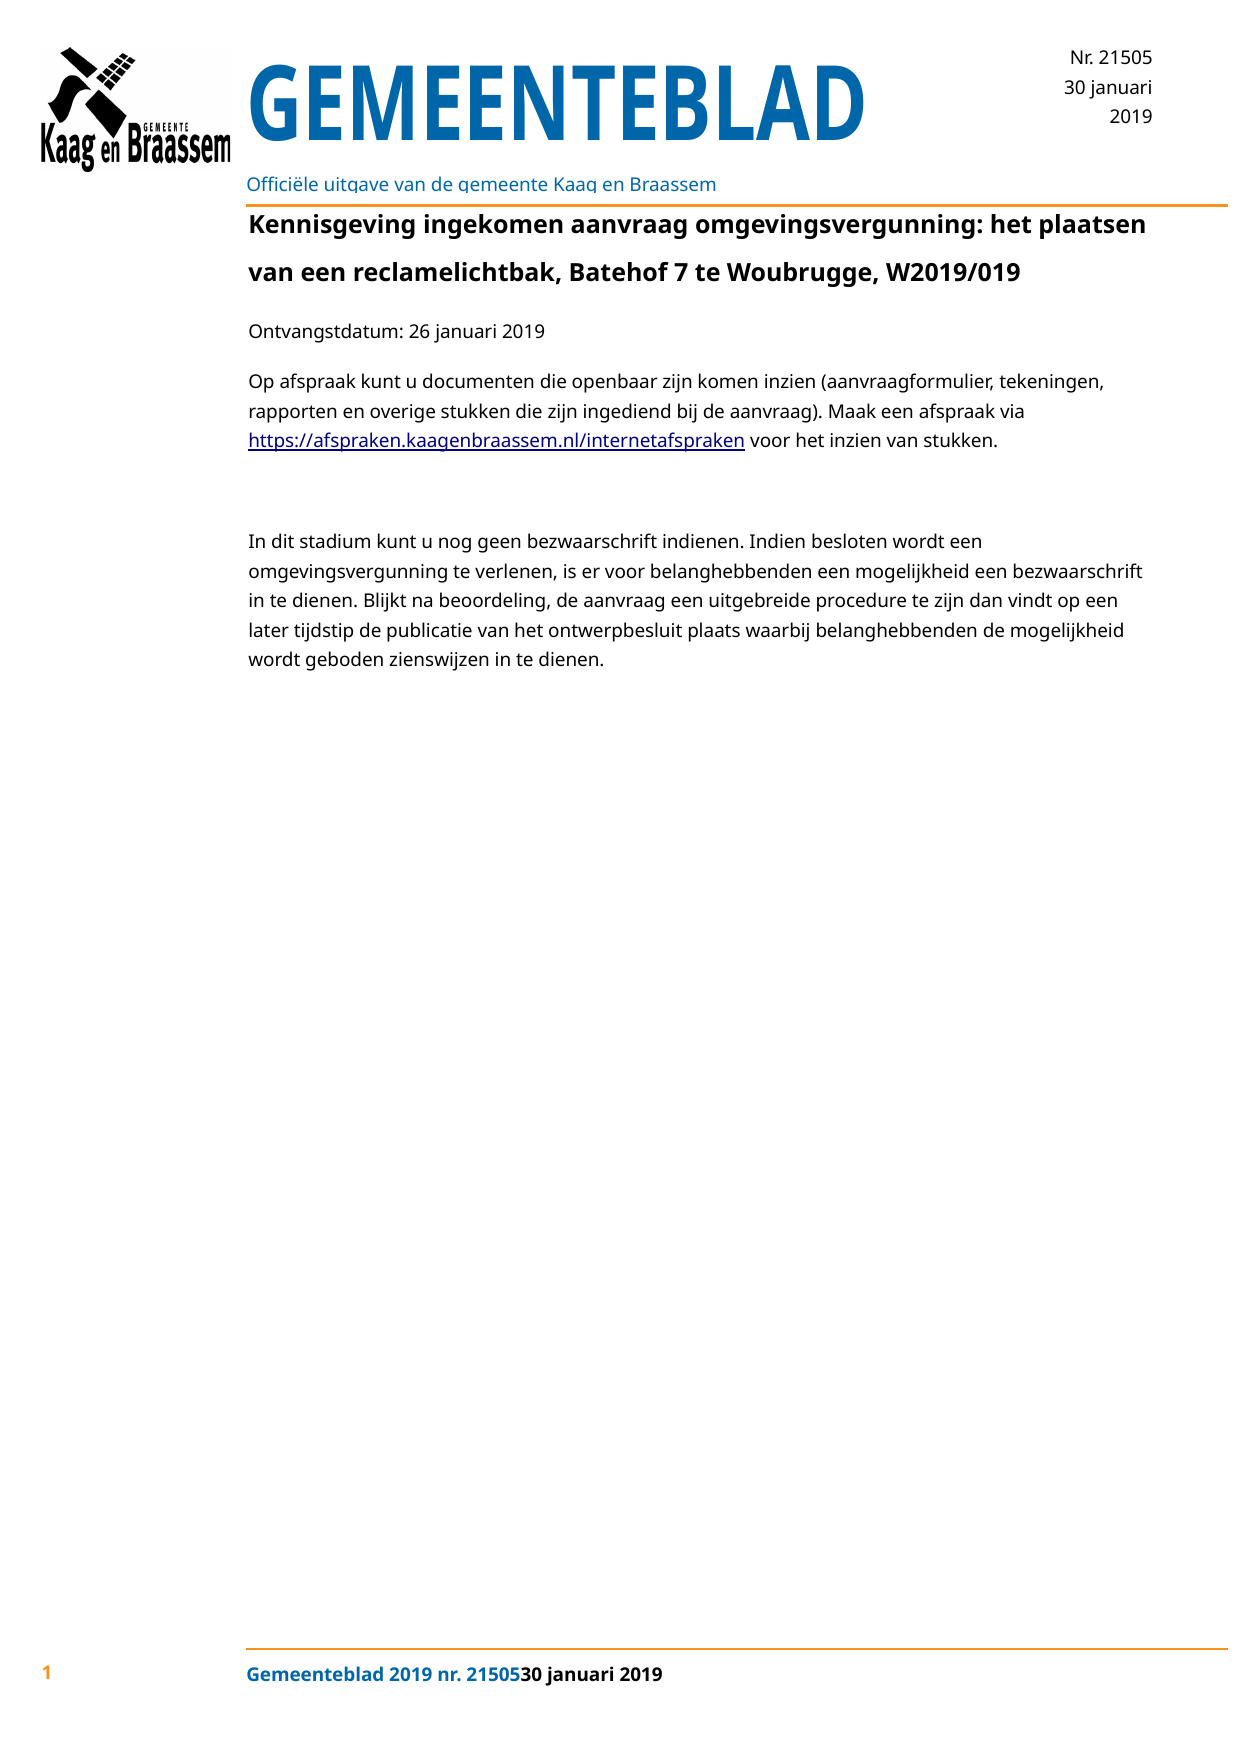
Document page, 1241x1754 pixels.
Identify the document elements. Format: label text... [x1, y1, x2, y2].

text Op afspraak kunt u documenten die openbaar zijn komen inzien (aanvraagformulier, tekeningen, rapporten en overige stukken die zijn ingediend bij de aanvraag). Maak een afspraak via https://afspraken.kaagenbraassem.nl/internetafspraken voor het inzien van stukken. [248, 368, 1152, 453]
text Ontvangstdatum: 26 januari 2019 [248, 318, 1152, 344]
picture [41, 47, 231, 172]
text In dit stadium kunt u nog geen bezwaarschrift indienen. Indien besloten wordt een omgevingsvergunning te verlenen, is er voor belanghebbenden een mogelijkheid een bezwaarschrift in te dienen. Blijkt na beoordeling, de aanvraag een uitgebreide procedure te zijn dan vindt op een later tijdstip de publicatie van het ontwerpbesluit plaats waarbij belanghebbenden de mogelijkheid wordt geboden zienswijzen in te dienen. [248, 528, 1152, 672]
text Kennisgeving ingekomen aanvraag omgevingsvergunning: het plaatsen van een reclamelichtbak, Batehof 7 te Woubrugge, W2019/019 [248, 207, 1152, 288]
